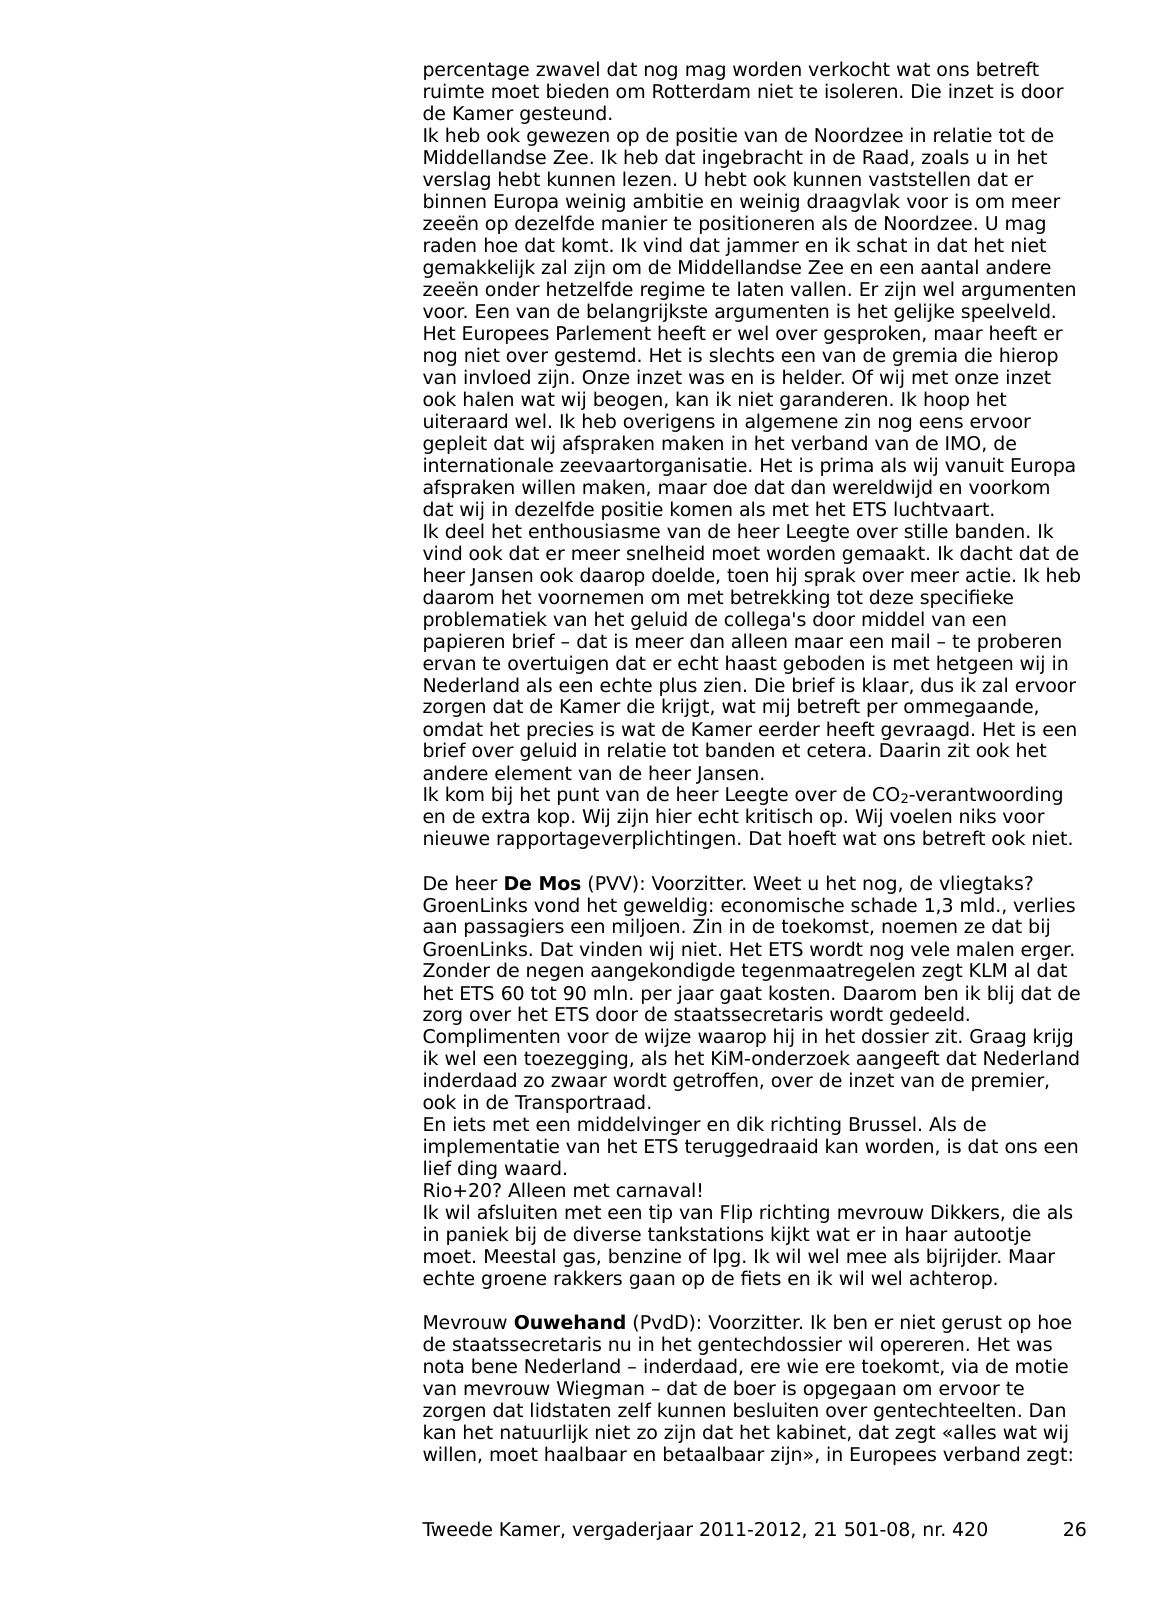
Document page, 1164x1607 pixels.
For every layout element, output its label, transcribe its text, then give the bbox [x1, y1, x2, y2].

text Mevrouw Ouwehand (PvdD): Voorzitter. Ik ben er niet gerust op hoe de staatssecretaris nu in het gentechdossier wil opereren. Het was nota bene Nederland – inderdaad, ere wie ere toekomt, via de motie van mevrouw Wiegman – dat de boer is opgegaan om ervoor te zorgen dat lidstaten zelf kunnen besluiten over gentechteelten. Dan kan het natuurlijk niet zo zijn dat het kabinet, dat zegt «alles wat wij willen, moet haalbaar en betaalbaar zijn», in Europees verband zegt: [422, 1312, 1087, 1466]
text De heer De Mos (PVV): Voorzitter. Weet u het nog, de vliegtaks? GroenLinks vond het geweldig: economische schade 1,3 mld., verlies aan passagiers een miljoen. Zin in de toekomst, noemen ze dat bij GroenLinks. Dat vinden wij niet. Het ETS wordt nog vele malen erger. Zonder de negen aangekondigde tegenmaatregelen zegt KLM al dat het ETS 60 tot 90 mln. per jaar gaat kosten. Daarom ben ik blij dat de zorg over het ETS door de staatssecretaris wordt gedeeld. [422, 872, 1087, 1026]
text percentage zwavel dat nog mag worden verkocht wat ons betreft ruimte moet bieden om Rotterdam niet te isoleren. Die inzet is door de Kamer gesteund. [422, 59, 1087, 125]
text Ik wil afsluiten met een tip van Flip richting mevrouw Dikkers, die als in paniek bij de diverse tankstations kijkt wat er in haar autootje moet. Meestal gas, benzine of lpg. Ik wil wel mee als bijrijder. Maar echte groene rakkers gaan op de fiets en ik wil wel achterop. [422, 1202, 1087, 1290]
text Ik kom bij het punt van de heer Leegte over de CO2-verantwoording en de extra kop. Wij zijn hier echt kritisch op. Wij voelen niks voor nieuwe rapportageverplichtingen. Dat hoeft wat ons betreft ook niet. [422, 784, 1087, 850]
text Complimenten voor de wijze waarop hij in het dossier zit. Graag krijg ik wel een toezegging, als het KiM-onderzoek aangeeft dat Nederland inderdaad zo zwaar wordt getroffen, over de inzet van de premier, ook in de Transportraad. [422, 1026, 1087, 1114]
text Ik heb ook gewezen op de positie van de Noordzee in relatie tot de Middellandse Zee. Ik heb dat ingebracht in de Raad, zoals u in het verslag hebt kunnen lezen. U hebt ook kunnen vaststellen dat er binnen Europa weinig ambitie en weinig draagvlak voor is om meer zeeën op dezelfde manier te positioneren als de Noordzee. U mag raden hoe dat komt. Ik vind dat jammer en ik schat in dat het niet gemakkelijk zal zijn om de Middellandse Zee en een aantal andere zeeën onder hetzelfde regime te laten vallen. Er zijn wel argumenten voor. Een van de belangrijkste argumenten is het gelijke speelveld. Het Europees Parlement heeft er wel over gesproken, maar heeft er nog niet over gestemd. Het is slechts een van de gremia die hierop van invloed zijn. Onze inzet was en is helder. Of wij met onze inzet ook halen wat wij beogen, kan ik niet garanderen. Ik hoop het uiteraard wel. Ik heb overigens in algemene zin nog eens ervoor gepleit dat wij afspraken maken in het verband van de IMO, de internationale zeevaartorganisatie. Het is prima als wij vanuit Europa afspraken willen maken, maar doe dat dan wereldwijd en voorkom dat wij in dezelfde positie komen als met het ETS luchtvaart. [422, 125, 1087, 521]
text Rio+20? Alleen met carnaval! [422, 1180, 1087, 1202]
text Ik deel het enthousiasme van de heer Leegte over stille banden. Ik vind ook dat er meer snelheid moet worden gemaakt. Ik dacht dat de heer Jansen ook daarop doelde, toen hij sprak over meer actie. Ik heb daarom het voornemen om met betrekking tot deze specifieke problematiek van het geluid de collega's door middel van een papieren brief – dat is meer dan alleen maar een mail – te proberen ervan te overtuigen dat er echt haast geboden is met hetgeen wij in Nederland als een echte plus zien. Die brief is klaar, dus ik zal ervoor zorgen dat de Kamer die krijgt, wat mij betreft per ommegaande, omdat het precies is wat de Kamer eerder heeft gevraagd. Het is een brief over geluid in relatie tot banden et cetera. Daarin zit ook het andere element van de heer Jansen. [422, 521, 1087, 784]
text En iets met een middelvinger en dik richting Brussel. Als de implementatie van het ETS teruggedraaid kan worden, is dat ons een lief ding waard. [422, 1114, 1087, 1180]
